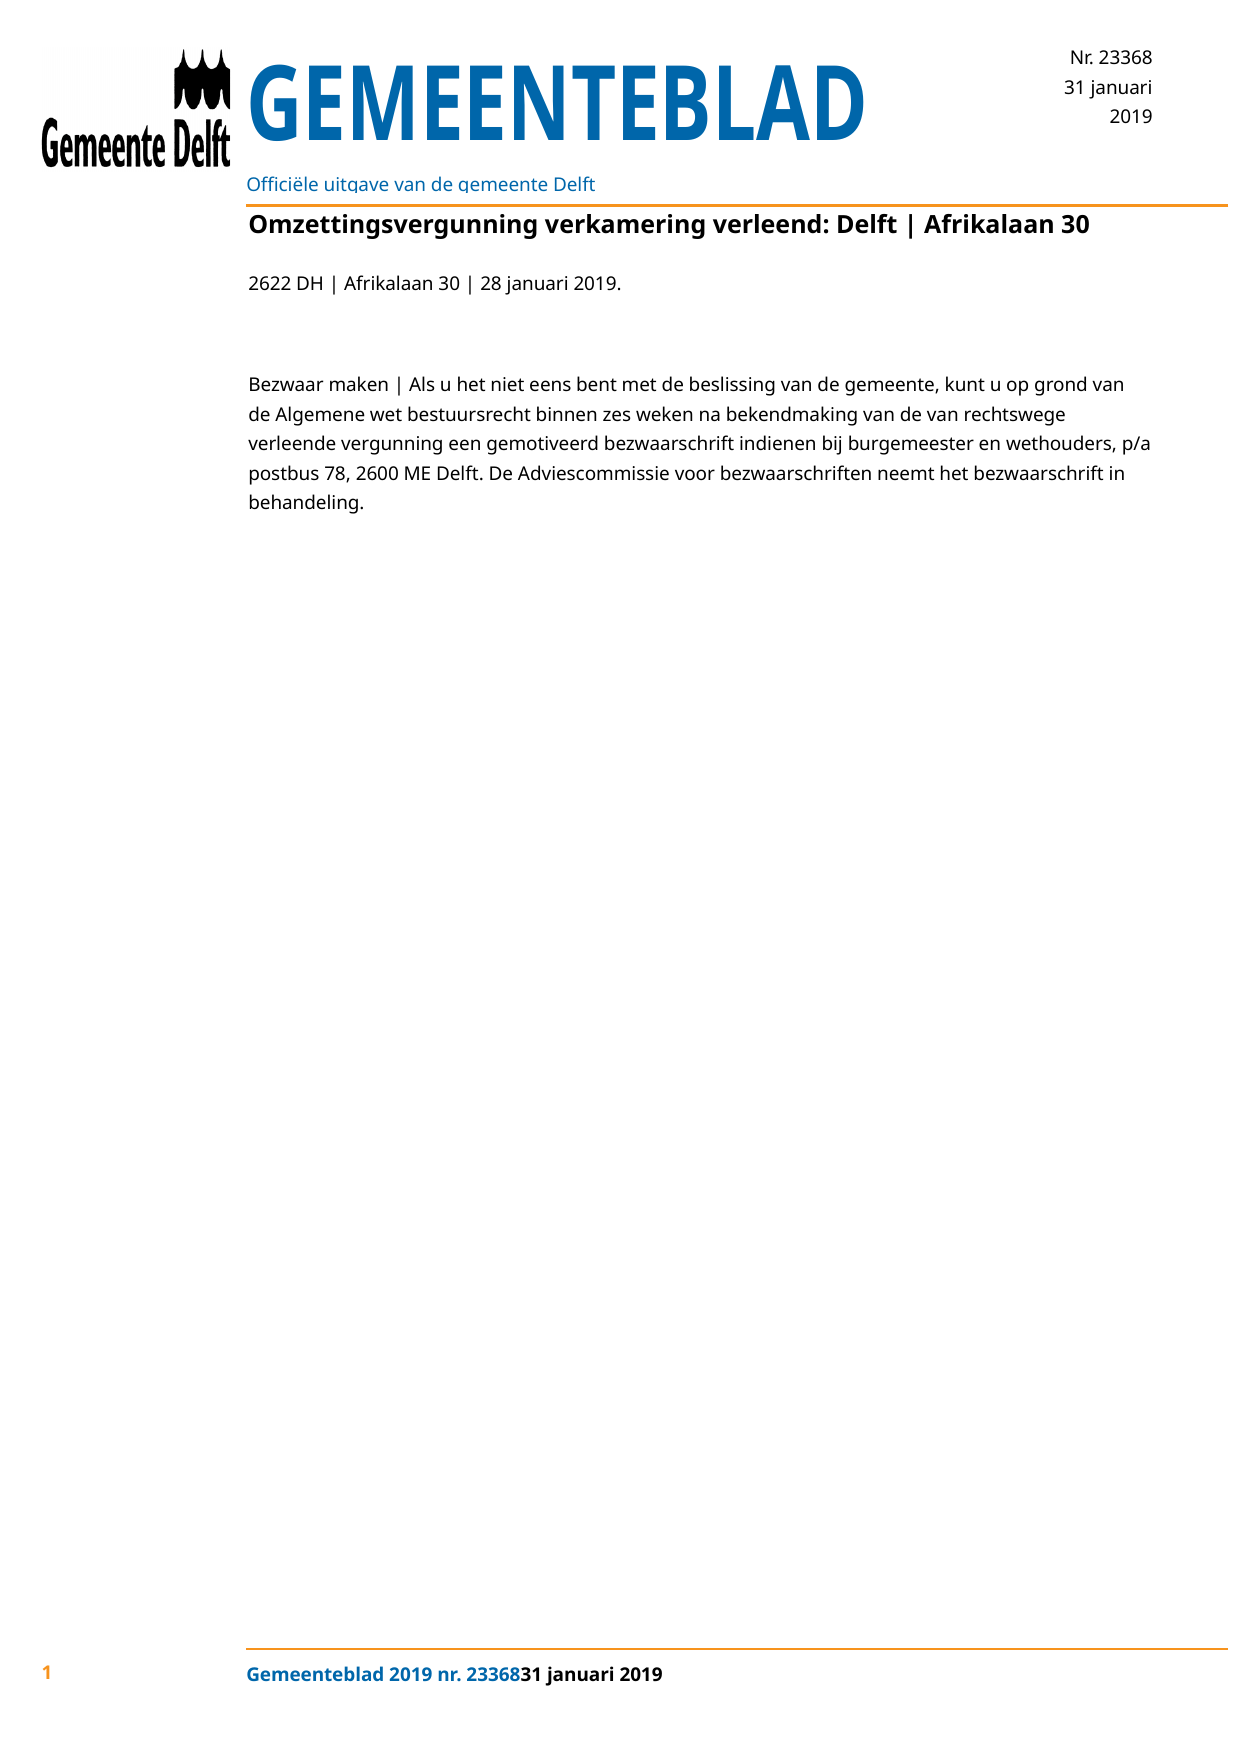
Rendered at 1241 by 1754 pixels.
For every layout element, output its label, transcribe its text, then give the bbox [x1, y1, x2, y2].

text 2622 DH | Afrikalaan 30 | 28 januari 2019. [248, 270, 1152, 296]
text Bezwaar maken | Als u het niet eens bent met de beslissing van de gemeente, kunt u op grond van de Algemene wet bestuursrecht binnen zes weken na bekendmaking van de van rechtswege verleende vergunning een gemotiveerd bezwaarschrift indienen bij burgemeester en wethouders, p/a postbus 78, 2600 ME Delft. De Adviescommissie voor bezwaarschriften neemt het bezwaarschrift in behandeling. [248, 371, 1152, 515]
text Omzettingsvergunning verkamering verleend: Delft | Afrikalaan 30 [248, 207, 1152, 241]
picture [41, 47, 231, 172]
